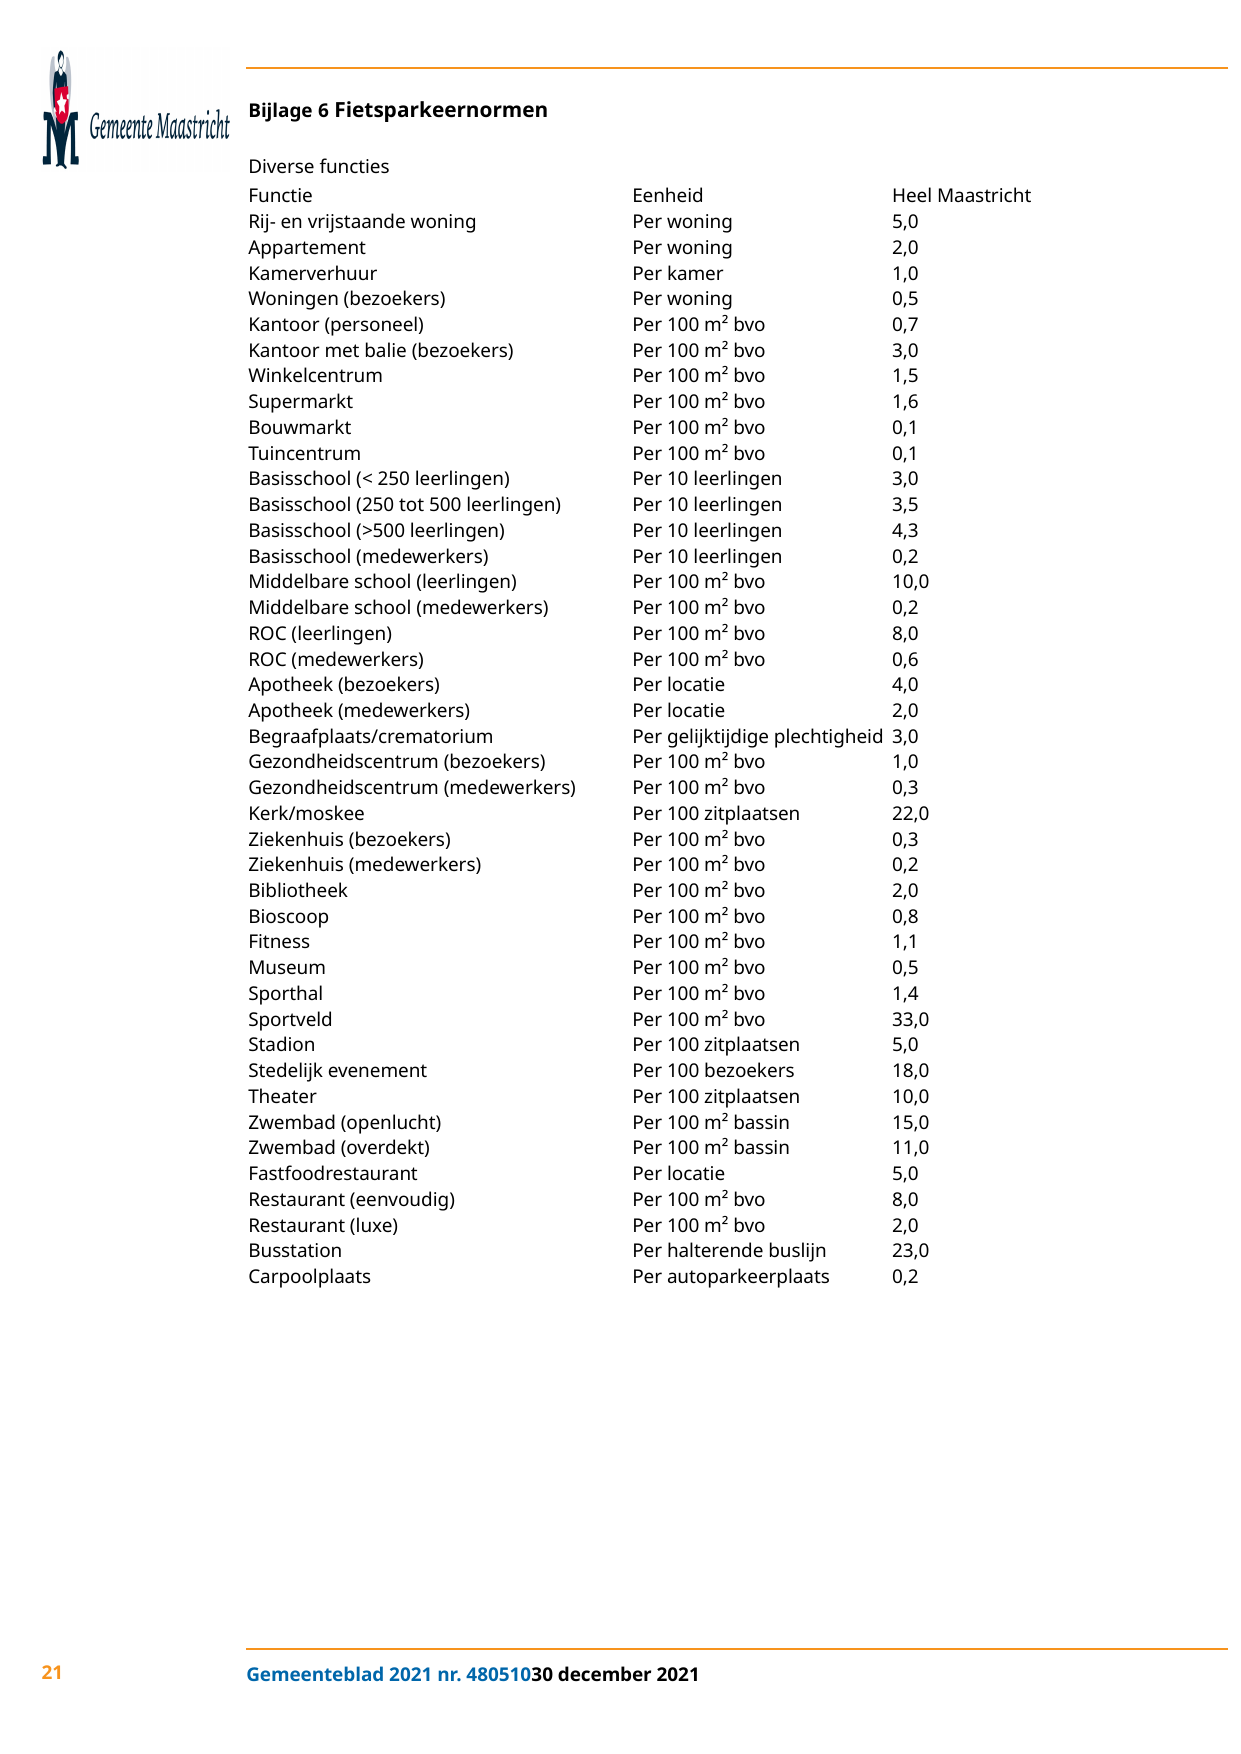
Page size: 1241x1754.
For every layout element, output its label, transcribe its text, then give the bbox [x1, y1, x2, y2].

table_cell Basisschool (medewerkers) [248, 543, 632, 568]
table_cell Ziekenhuis (bezoekers) [248, 826, 632, 852]
table_cell Per 100 m² bvo [632, 363, 892, 388]
table_cell 1,0 [892, 260, 1152, 286]
table_cell Per 10 leerlingen [632, 543, 892, 568]
table_cell Per gelijktijdige plechtigheid [632, 723, 892, 749]
table_cell Per locatie [632, 697, 892, 723]
table_cell Gezondheidscentrum (medewerkers) [248, 774, 632, 800]
table_cell Appartement [248, 234, 632, 260]
table_cell Ziekenhuis (medewerkers) [248, 852, 632, 877]
table_cell Per 100 bezoekers [632, 1058, 892, 1083]
table_cell 5,0 [892, 208, 1152, 234]
table_cell Begraafplaats/crematorium [248, 723, 632, 749]
table_cell Busstation [248, 1238, 632, 1263]
table_cell Supermarkt [248, 389, 632, 414]
table_cell 0,7 [892, 311, 1152, 337]
table_cell 1,6 [892, 389, 1152, 414]
table_cell 1,5 [892, 363, 1152, 388]
table_cell Per 100 zitplaatsen [632, 1083, 892, 1109]
table_cell Per kamer [632, 260, 892, 286]
table_cell Winkelcentrum [248, 363, 632, 388]
table_cell Per 100 m² bvo [632, 440, 892, 466]
table_cell 8,0 [892, 620, 1152, 646]
table_cell Stedelijk evenement [248, 1058, 632, 1083]
table_cell Woningen (bezoekers) [248, 286, 632, 311]
table_cell Per 100 m² bvo [632, 569, 892, 594]
table_cell 0,3 [892, 774, 1152, 800]
table_cell 2,0 [892, 234, 1152, 260]
table_cell 3,5 [892, 491, 1152, 517]
table_cell Fitness [248, 929, 632, 954]
table_cell 0,1 [892, 440, 1152, 466]
table_cell Bouwmarkt [248, 414, 632, 440]
table_cell 0,5 [892, 286, 1152, 311]
table_cell 10,0 [892, 569, 1152, 594]
table_cell Per 100 m² bvo [632, 955, 892, 980]
table_cell Per 10 leerlingen [632, 491, 892, 517]
table_cell 0,2 [892, 543, 1152, 568]
table_cell Per 100 zitplaatsen [632, 800, 892, 826]
table_cell Restaurant (luxe) [248, 1212, 632, 1237]
table_cell Per 100 m² bvo [632, 749, 892, 774]
table_cell Basisschool (250 tot 500 leerlingen) [248, 491, 632, 517]
table_cell Per 100 m² bassin [632, 1135, 892, 1160]
text Bijlage 6 Fietsparkeernormen [248, 95, 1152, 123]
table_cell 1,0 [892, 749, 1152, 774]
table_cell 0,2 [892, 594, 1152, 620]
table_cell 0,3 [892, 826, 1152, 852]
table_cell 3,0 [892, 337, 1152, 363]
table_cell 4,0 [892, 671, 1152, 697]
table_cell Basisschool (< 250 leerlingen) [248, 466, 632, 491]
table_cell Per 100 m² bvo [632, 826, 892, 852]
table_cell Per 100 m² bvo [632, 1006, 892, 1032]
table_cell 0,1 [892, 414, 1152, 440]
table_cell 4,3 [892, 517, 1152, 543]
table_cell 11,0 [892, 1135, 1152, 1160]
table_cell Per 100 m² bvo [632, 337, 892, 363]
table_cell 3,0 [892, 466, 1152, 491]
table_cell Per woning [632, 208, 892, 234]
table_cell Carpoolplaats [248, 1263, 632, 1289]
table_cell 2,0 [892, 1212, 1152, 1237]
table_cell Per woning [632, 286, 892, 311]
table_cell 0,8 [892, 903, 1152, 929]
table_cell Per 100 m² bvo [632, 980, 892, 1006]
table_cell Per 100 m² bvo [632, 646, 892, 671]
table_cell Per 10 leerlingen [632, 517, 892, 543]
table_cell Per locatie [632, 1160, 892, 1186]
table_cell 5,0 [892, 1032, 1152, 1057]
table_cell Kerk/moskee [248, 800, 632, 826]
table_cell Restaurant (eenvoudig) [248, 1186, 632, 1212]
table_header Functie [248, 183, 632, 208]
table_cell Rij- en vrijstaande woning [248, 208, 632, 234]
table_cell 0,2 [892, 1263, 1152, 1289]
table_cell Tuincentrum [248, 440, 632, 466]
table_cell ROC (medewerkers) [248, 646, 632, 671]
table_cell Per autoparkeerplaats [632, 1263, 892, 1289]
table_cell Zwembad (overdekt) [248, 1135, 632, 1160]
table_header Heel Maastricht [892, 183, 1152, 208]
table_cell Bioscoop [248, 903, 632, 929]
table_cell Per 100 m² bvo [632, 414, 892, 440]
table_cell Per 100 m² bvo [632, 903, 892, 929]
table_cell Per 100 zitplaatsen [632, 1032, 892, 1057]
table_cell Per 100 m² bvo [632, 1212, 892, 1237]
table_cell Per 100 m² bvo [632, 311, 892, 337]
table_cell Per 100 m² bvo [632, 774, 892, 800]
table_cell 2,0 [892, 697, 1152, 723]
table_cell Middelbare school (medewerkers) [248, 594, 632, 620]
table_cell Apotheek (medewerkers) [248, 697, 632, 723]
table_cell 1,1 [892, 929, 1152, 954]
table_cell Per 100 m² bvo [632, 877, 892, 903]
table_cell 3,0 [892, 723, 1152, 749]
table_cell Per 100 m² bvo [632, 620, 892, 646]
table_cell 23,0 [892, 1238, 1152, 1263]
table_cell 8,0 [892, 1186, 1152, 1212]
table_cell 5,0 [892, 1160, 1152, 1186]
table_cell Per 100 m² bvo [632, 594, 892, 620]
table_cell Per locatie [632, 671, 892, 697]
table_cell Zwembad (openlucht) [248, 1109, 632, 1134]
table_cell Per 100 m² bvo [632, 389, 892, 414]
table_cell 0,5 [892, 955, 1152, 980]
table_cell Fastfoodrestaurant [248, 1160, 632, 1186]
picture [41, 47, 231, 172]
table_cell Apotheek (bezoekers) [248, 671, 632, 697]
table_cell Stadion [248, 1032, 632, 1057]
table_cell Per 100 m² bvo [632, 929, 892, 954]
table_header Eenheid [632, 183, 892, 208]
table_cell Gezondheidscentrum (bezoekers) [248, 749, 632, 774]
table_cell Sportveld [248, 1006, 632, 1032]
table_cell Sporthal [248, 980, 632, 1006]
table_cell 18,0 [892, 1058, 1152, 1083]
table_cell 2,0 [892, 877, 1152, 903]
table_cell Museum [248, 955, 632, 980]
table_cell Bibliotheek [248, 877, 632, 903]
table_cell Kantoor met balie (bezoekers) [248, 337, 632, 363]
table_cell Per halterende buslijn [632, 1238, 892, 1263]
table_cell 0,2 [892, 852, 1152, 877]
table_cell 1,4 [892, 980, 1152, 1006]
table_cell Middelbare school (leerlingen) [248, 569, 632, 594]
table_cell 33,0 [892, 1006, 1152, 1032]
table_cell Kamerverhuur [248, 260, 632, 286]
table_cell Per 100 m² bvo [632, 1186, 892, 1212]
table_cell 10,0 [892, 1083, 1152, 1109]
table_cell ROC (leerlingen) [248, 620, 632, 646]
table_cell Kantoor (personeel) [248, 311, 632, 337]
table_cell Basisschool (>500 leerlingen) [248, 517, 632, 543]
table_cell Per woning [632, 234, 892, 260]
table_cell 22,0 [892, 800, 1152, 826]
table_cell Per 10 leerlingen [632, 466, 892, 491]
table_cell 15,0 [892, 1109, 1152, 1134]
table_cell Per 100 m² bvo [632, 852, 892, 877]
table_cell Theater [248, 1083, 632, 1109]
table_cell Per 100 m² bassin [632, 1109, 892, 1134]
text Diverse functies [248, 153, 1152, 179]
table_cell 0,6 [892, 646, 1152, 671]
